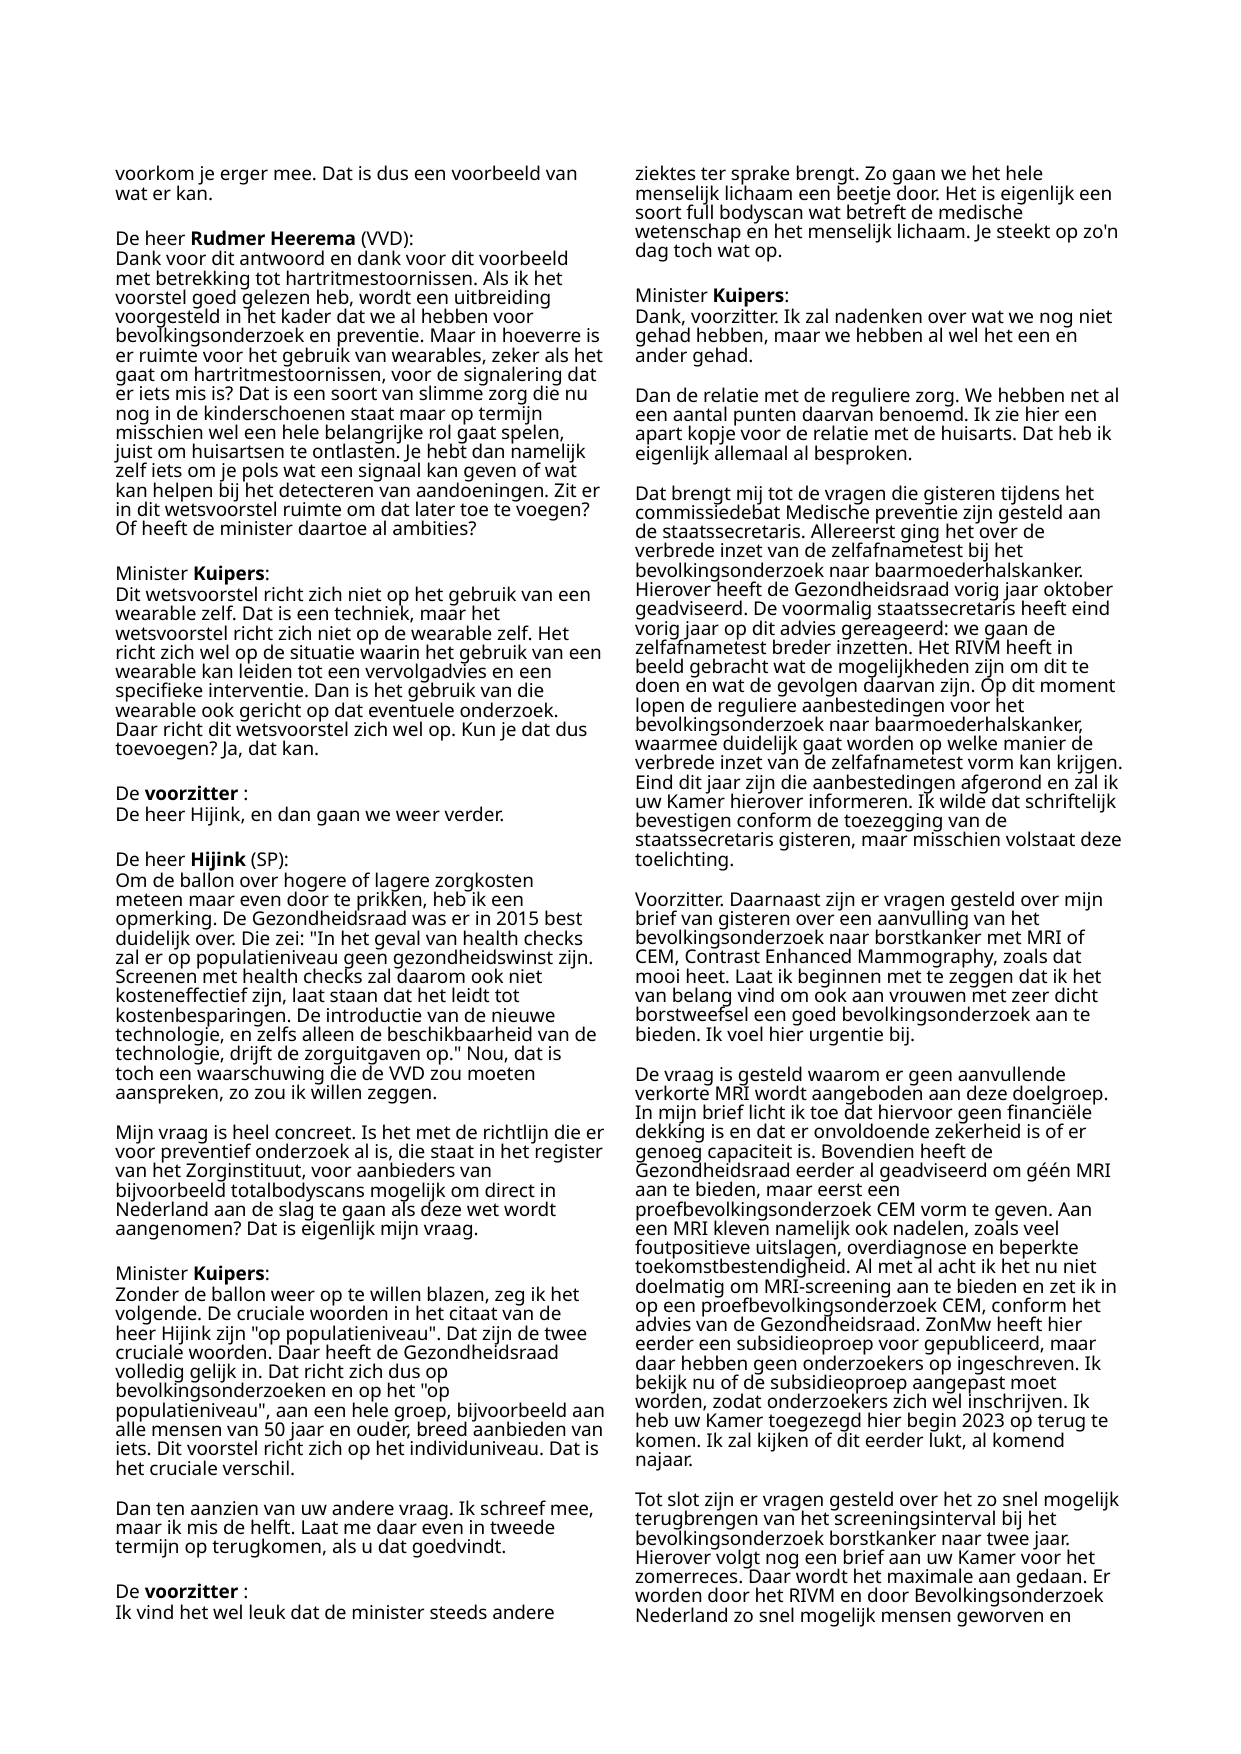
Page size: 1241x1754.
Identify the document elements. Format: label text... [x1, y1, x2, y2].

text Dan de relatie met de reguliere zorg. We hebben net al een aantal punten daarvan benoemd. Ik zie hier een apart kopje voor de relatie met de huisarts. Dat heb ik eigenlijk allemaal al besproken. [635, 387, 1125, 464]
text Voorzitter. Daarnaast zijn er vragen gesteld over mijn brief van gisteren over een aanvulling van het bevolkingsonderzoek naar borstkanker met MRI of CEM, Contrast Enhanced Mammography, zoals dat mooi heet. Laat ik beginnen met te zeggen dat ik het van belang vind om ook aan vrouwen met zeer dicht borstweefsel een goed bevolkingsonderzoek aan te bieden. Ik voel hier urgentie bij. [635, 891, 1125, 1045]
text Minister Kuipers: [635, 282, 1125, 308]
text Om de ballon over hogere of lagere zorgkosten meteen maar even door te prikken, heb ik een opmerking. De Gezondheidsraad was er in 2015 best duidelijk over. Die zei: "In het geval van health checks zal er op populatieniveau geen gezondheidswinst zijn. Screenen met health checks zal daarom ook niet kosteneffectief zijn, laat staan dat het leidt tot kostenbesparingen. De introductie van de nieuwe technologie, en zelfs alleen de beschikbaarheid van de technologie, drijft de zorguitgaven op." Nou, dat is toch een waarschuwing die de VVD zou moeten aanspreken, zo zou ik willen zeggen. [115, 872, 605, 1103]
text De heer Rudmer Heerema (VVD): [115, 225, 605, 250]
text Minister Kuipers: [115, 560, 605, 586]
text voorkom je erger mee. Dat is dus een voorbeeld van wat er kan. [115, 165, 605, 204]
text Minister Kuipers: [115, 1260, 605, 1286]
text De voorzitter : [115, 780, 605, 806]
text Mijn vraag is heel concreet. Is het met de richtlijn die er voor preventief onderzoek al is, die staat in het register van het Zorginstituut, voor aanbieders van bijvoorbeeld totalbodyscans mogelijk om direct in Nederland aan de slag te gaan als deze wet wordt aangenomen? Dat is eigenlijk mijn vraag. [115, 1124, 605, 1239]
text ziektes ter sprake brengt. Zo gaan we het hele menselijk lichaam een beetje door. Het is eigenlijk een soort full bodyscan wat betreft de medische wetenschap en het menselijk lichaam. Je steekt op zo'n dag toch wat op. [635, 165, 1125, 262]
text De heer Hijink (SP): [115, 846, 605, 872]
text De vraag is gesteld waarom er geen aanvullende verkorte MRI wordt aangeboden aan deze doelgroep. In mijn brief licht ik toe dat hiervoor geen financiële dekking is en dat er onvoldoende zekerheid is of er genoeg capaciteit is. Bovendien heeft de Gezondheidsraad eerder al geadviseerd om géén MRI aan te bieden, maar eerst een proefbevolkingsonderzoek CEM vorm te geven. Aan een MRI kleven namelijk ook nadelen, zoals veel foutpositieve uitslagen, overdiagnose en beperkte toekomstbestendigheid. Al met al acht ik het nu niet doelmatig om MRI-screening aan te bieden en zet ik in op een proefbevolkingsonderzoek CEM, conform het advies van de Gezondheidsraad. ZonMw heeft hier eerder een subsidieoproep voor gepubliceerd, maar daar hebben geen onderzoekers op ingeschreven. Ik bekijk nu of de subsidieoproep aangepast moet worden, zodat onderzoekers zich wel inschrijven. Ik heb uw Kamer toegezegd hier begin 2023 op terug te komen. Ik zal kijken of dit eerder lukt, al komend najaar. [635, 1066, 1125, 1470]
text Zonder de ballon weer op te willen blazen, zeg ik het volgende. De cruciale woorden in het citaat van de heer Hijink zijn "op populatieniveau". Dat zijn de twee cruciale woorden. Daar heeft de Gezondheidsraad volledig gelijk in. Dat richt zich dus op bevolkingsonderzoeken en op het "op populatieniveau", aan een hele groep, bijvoorbeeld aan alle mensen van 50 jaar en ouder, breed aanbieden van iets. Dit voorstel richt zich op het individuniveau. Dat is het cruciale verschil. [115, 1286, 605, 1479]
text Ik vind het wel leuk dat de minister steeds andere [115, 1604, 605, 1623]
text Dit wetsvoorstel richt zich niet op het gebruik van een wearable zelf. Dat is een techniek, maar het wetsvoorstel richt zich niet op de wearable zelf. Het richt zich wel op de situatie waarin het gebruik van een wearable kan leiden tot een vervolgadvies en een specifieke interventie. Dan is het gebruik van die wearable ook gericht op dat eventuele onderzoek. Daar richt dit wetsvoorstel zich wel op. Kun je dat dus toevoegen? Ja, dat kan. [115, 586, 605, 759]
text Dat brengt mij tot de vragen die gisteren tijdens het commissiedebat Medische preventie zijn gesteld aan de staatssecretaris. Allereerst ging het over de verbrede inzet van de zelfafnametest bij het bevolkingsonderzoek naar baarmoederhalskanker. Hierover heeft de Gezondheidsraad vorig jaar oktober geadviseerd. De voormalig staatssecretaris heeft eind vorig jaar op dit advies gereageerd: we gaan de zelfafnametest breder inzetten. Het RIVM heeft in beeld gebracht wat de mogelijkheden zijn om dit te doen en wat de gevolgen daarvan zijn. Op dit moment lopen de reguliere aanbestedingen voor het bevolkingsonderzoek naar baarmoederhalskanker, waarmee duidelijk gaat worden op welke manier de verbrede inzet van de zelfafnametest vorm kan krijgen. Eind dit jaar zijn die aanbestedingen afgerond en zal ik uw Kamer hierover informeren. Ik wilde dat schriftelijk bevestigen conform de toezegging van de staatssecretaris gisteren, maar misschien volstaat deze toelichting. [635, 484, 1125, 870]
text Dan ten aanzien van uw andere vraag. Ik schreef mee, maar ik mis de helft. Laat me daar even in tweede termijn op terugkomen, als u dat goedvindt. [115, 1499, 605, 1557]
text De heer Hijink, en dan gaan we weer verder. [115, 806, 605, 825]
text Dank voor dit antwoord en dank voor dit voorbeeld met betrekking tot hartritmestoornissen. Als ik het voorstel goed gelezen heb, wordt een uitbreiding voorgesteld in het kader dat we al hebben voor bevolkingsonderzoek en preventie. Maar in hoeverre is er ruimte voor het gebruik van wearables, zeker als het gaat om hartritmestoornissen, voor de signalering dat er iets mis is? Dat is een soort van slimme zorg die nu nog in de kinderschoenen staat maar op termijn misschien wel een hele belangrijke rol gaat spelen, juist om huisartsen te ontlasten. Je hebt dan namelijk zelf iets om je pols wat een signaal kan geven of wat kan helpen bij het detecteren van aandoeningen. Zit er in dit wetsvoorstel ruimte om dat later toe te voegen? Of heeft de minister daartoe al ambities? [115, 250, 605, 539]
text De voorzitter : [115, 1578, 605, 1604]
text Dank, voorzitter. Ik zal nadenken over wat we nog niet gehad hebben, maar we hebben al wel het een en ander gehad. [635, 308, 1125, 366]
text Tot slot zijn er vragen gesteld over het zo snel mogelijk terugbrengen van het screeningsinterval bij het bevolkingsonderzoek borstkanker naar twee jaar. Hierover volgt nog een brief aan uw Kamer voor het zomerreces. Daar wordt het maximale aan gedaan. Er worden door het RIVM en door Bevolkingsonderzoek Nederland zo snel mogelijk mensen geworven en [635, 1491, 1125, 1626]
